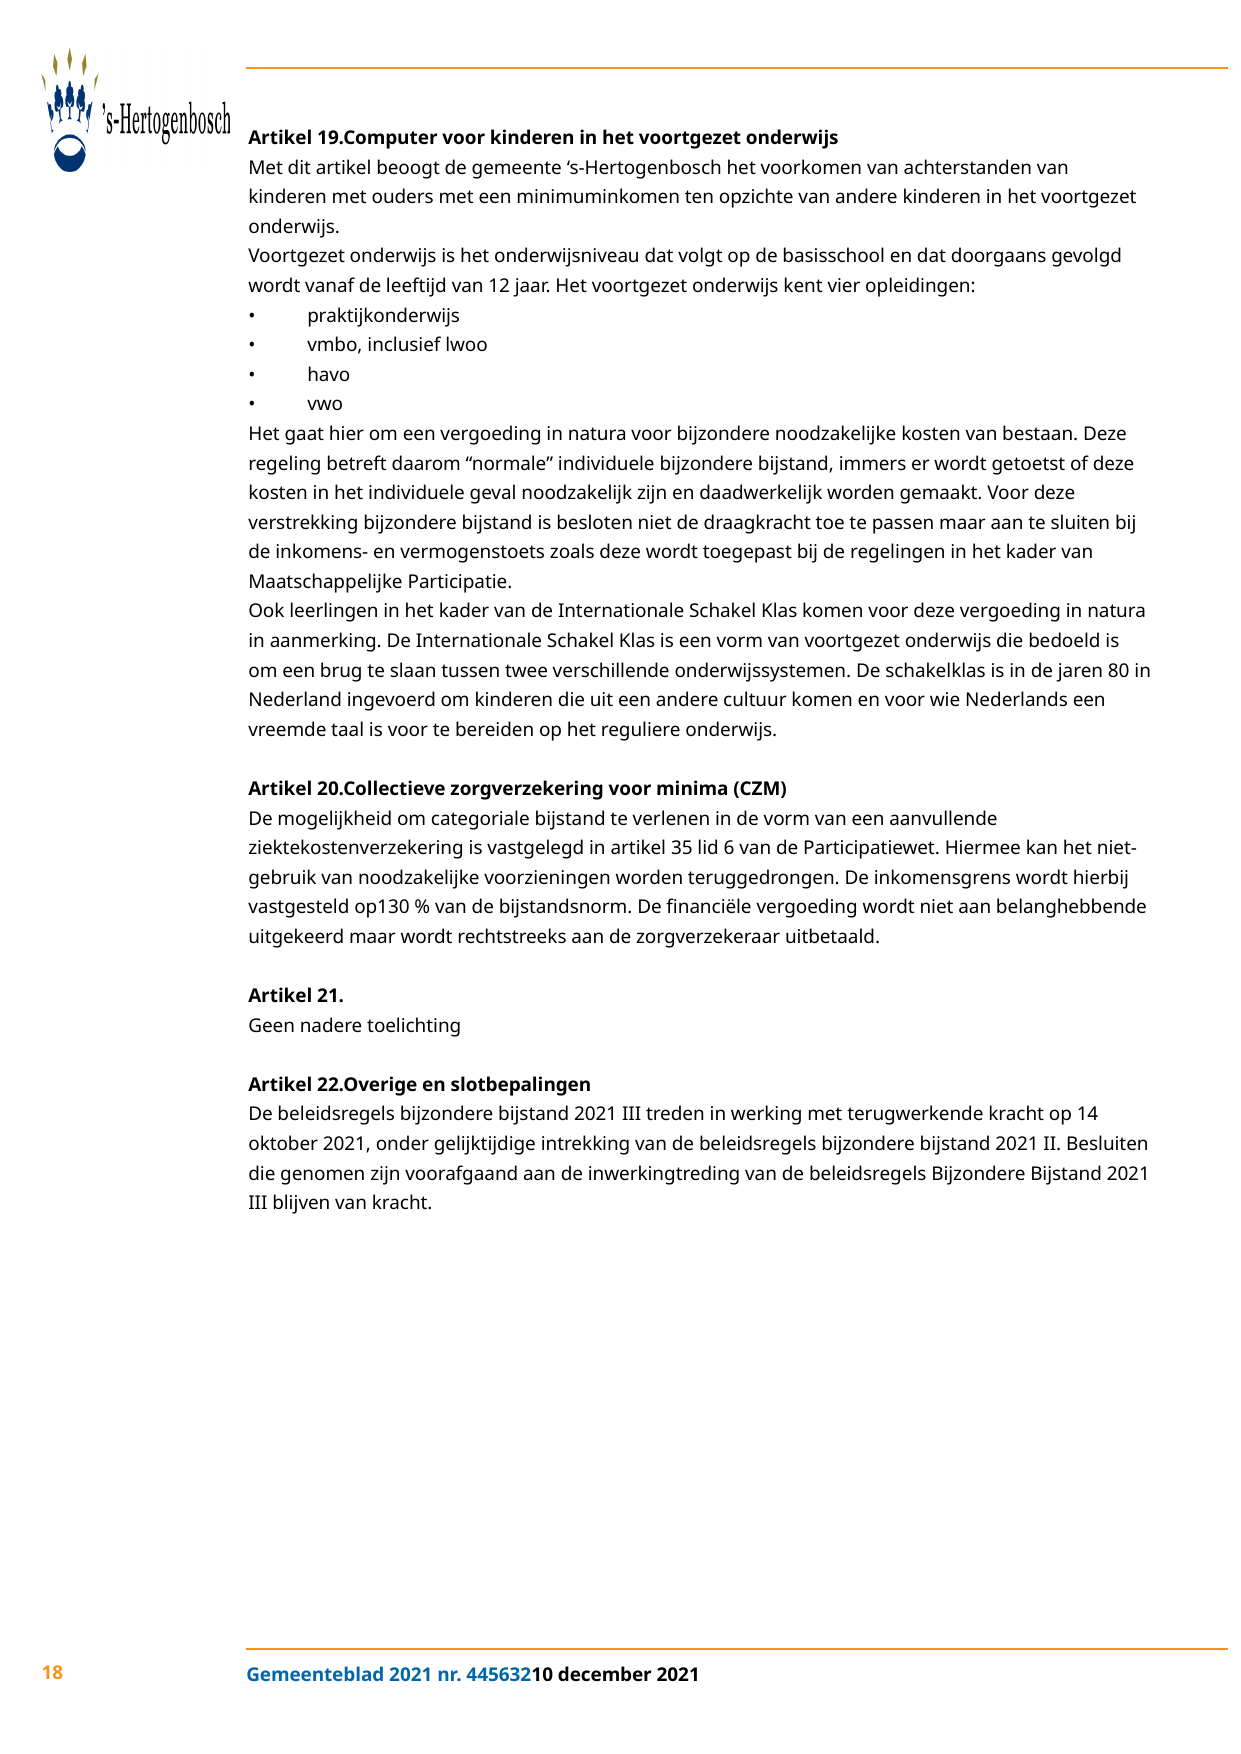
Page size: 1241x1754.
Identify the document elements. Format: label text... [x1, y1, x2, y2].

text Artikel 19.Computer voor kinderen in het voortgezet onderwijs [248, 124, 1152, 150]
text Met dit artikel beoogt de gemeente ‘s-Hertogenbosch het voorkomen van achterstanden van kinderen met ouders met een minimuminkomen ten opzichte van andere kinderen in het voortgezet onderwijs. [248, 154, 1152, 239]
text Ook leerlingen in het kader van de Internationale Schakel Klas komen voor deze vergoeding in natura in aanmerking. De Internationale Schakel Klas is een vorm van voortgezet onderwijs die bedoeld is om een brug te slaan tussen twee verschillende onderwijssystemen. De schakelklas is in de jaren 80 in Nederland ingevoerd om kinderen die uit een andere cultuur komen en voor wie Nederlands een vreemde taal is voor te bereiden op het reguliere onderwijs. [248, 598, 1152, 742]
list vwo [248, 391, 1152, 416]
text Artikel 20.Collectieve zorgverzekering voor minima (CZM) [248, 775, 1152, 801]
text De mogelijkheid om categoriale bijstand te verlenen in de vorm van een aanvullende ziektekostenverzekering is vastgelegd in artikel 35 lid 6 van de Participatiewet. Hiermee kan het niet-gebruik van noodzakelijke voorzieningen worden teruggedrongen. De inkomensgrens wordt hierbij vastgesteld op130 % van de bijstandsnorm. De financiële vergoeding wordt niet aan belanghebbende uitgekeerd maar wordt rechtstreeks aan de zorgverzekeraar uitbetaald. [248, 805, 1152, 949]
list vmbo, inclusief lwoo [248, 331, 1152, 357]
text Artikel 21. [248, 982, 1152, 1008]
text De beleidsregels bijzondere bijstand 2021 III treden in werking met terugwerkende kracht op 14 oktober 2021, onder gelijktijdige intrekking van de beleidsregels bijzondere bijstand 2021 II. Besluiten die genomen zijn voorafgaand aan de inwerkingtreding van de beleidsregels Bijzondere Bijstand 2021 III blijven van kracht. [248, 1101, 1152, 1215]
list praktijkonderwijs [248, 302, 1152, 328]
text Geen nadere toelichting [248, 1012, 1152, 1038]
list havo [248, 361, 1152, 387]
text Het gaat hier om een vergoeding in natura voor bijzondere noodzakelijke kosten van bestaan. Deze regeling betreft daarom “normale” individuele bijzondere bijstand, immers er wordt getoetst of deze kosten in het individuele geval noodzakelijk zijn en daadwerkelijk worden gemaakt. Voor deze verstrekking bijzondere bijstand is besloten niet de draagkracht toe te passen maar aan te sluiten bij de inkomens- en vermogenstoets zoals deze wordt toegepast bij de regelingen in het kader van Maatschappelijke Participatie. [248, 420, 1152, 594]
text Voortgezet onderwijs is het onderwijsniveau dat volgt op de basisschool en dat doorgaans gevolgd wordt vanaf de leeftijd van 12 jaar. Het voortgezet onderwijs kent vier opleidingen: [248, 243, 1152, 298]
picture [41, 47, 231, 172]
text Artikel 22.Overige en slotbepalingen [248, 1071, 1152, 1097]
